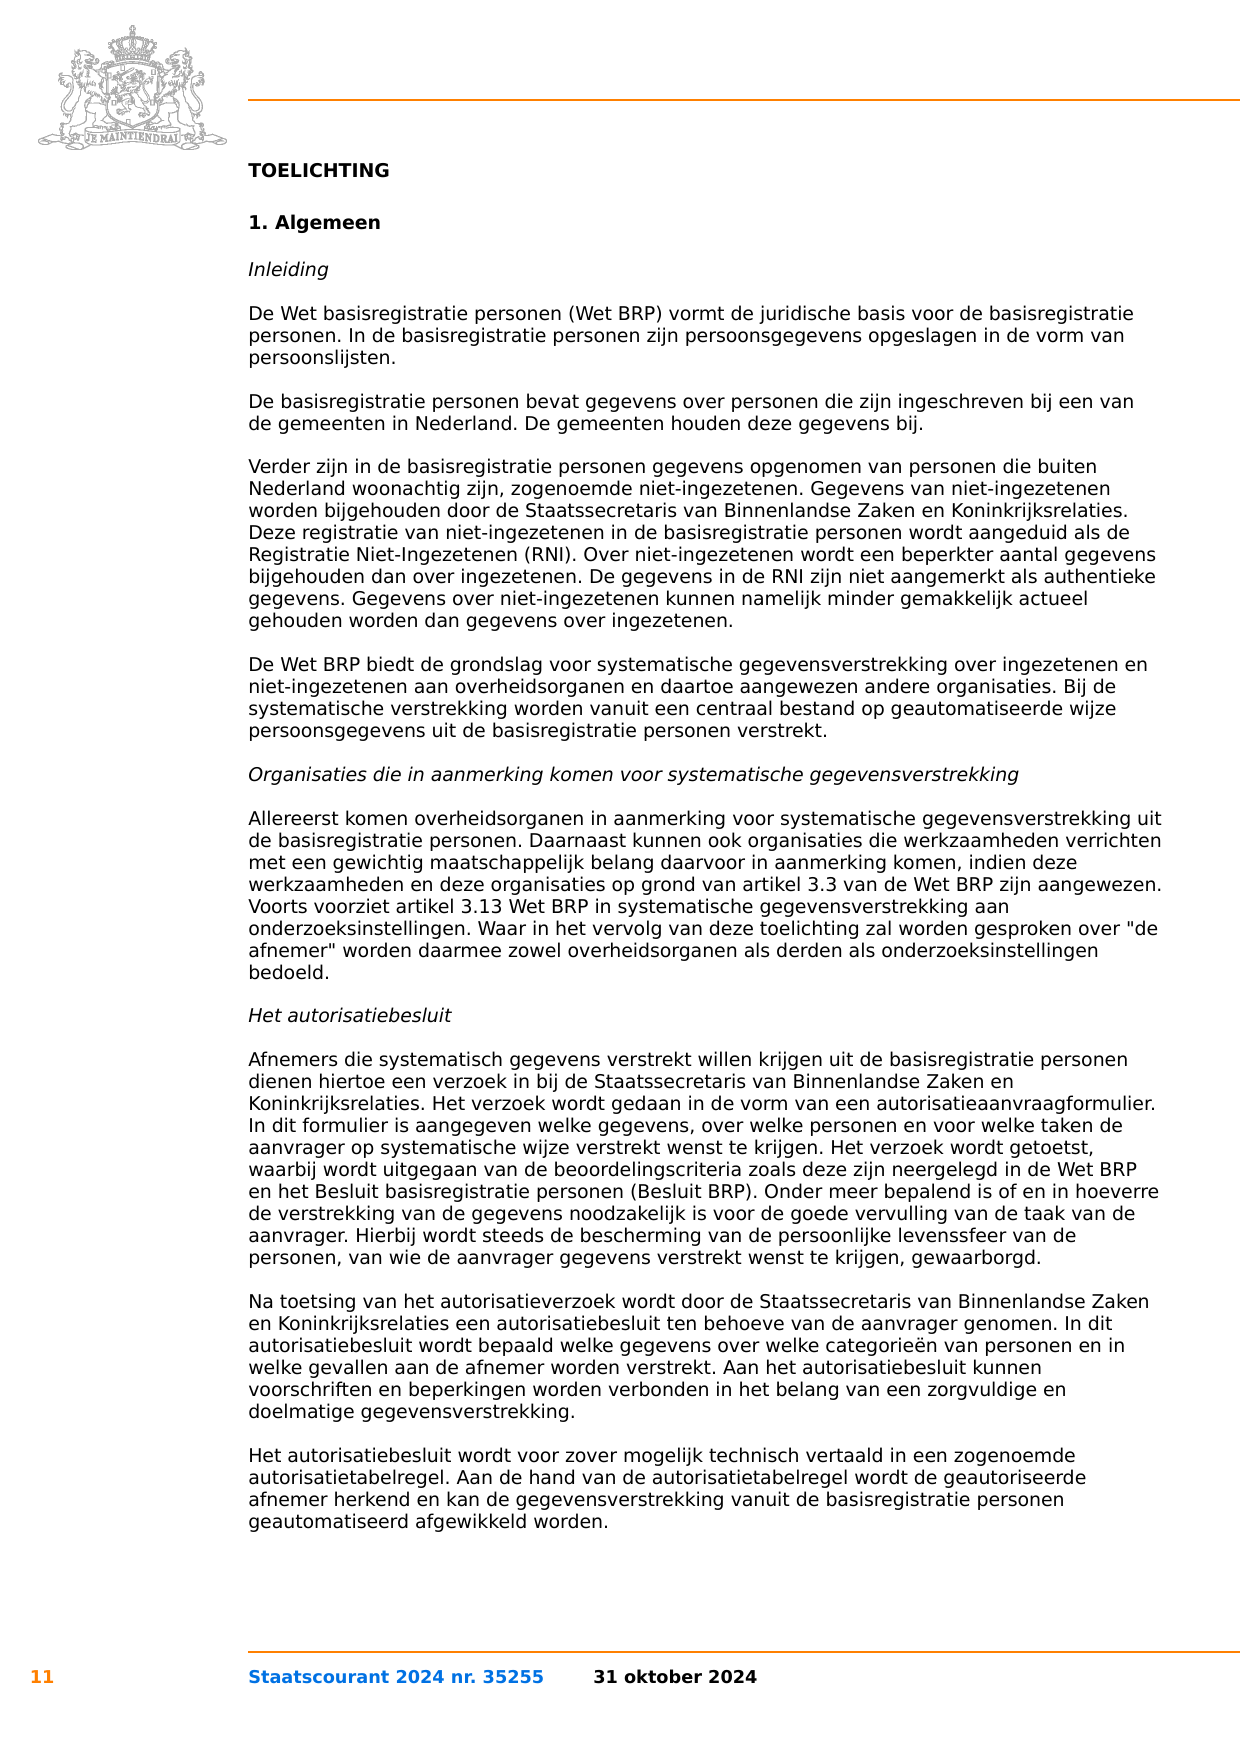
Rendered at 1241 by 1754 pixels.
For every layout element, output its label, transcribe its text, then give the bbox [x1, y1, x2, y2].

text De basisregistratie personen bevat gegevens over personen die zijn ingeschreven bij een van de gemeenten in Nederland. De gemeenten houden deze gegevens bij. [248, 391, 1163, 434]
subtitle Inleiding [248, 259, 1163, 281]
subtitle Het autorisatiebesluit [248, 1005, 1163, 1027]
text De Wet basisregistratie personen (Wet BRP) vormt de juridische basis voor de basisregistratie personen. In de basisregistratie personen zijn persoonsgegevens opgeslagen in de vorm van persoonslijsten. [248, 303, 1163, 369]
text Afnemers die systematisch gegevens verstrekt willen krijgen uit de basisregistratie personen dienen hiertoe een verzoek in bij de Staatssecretaris van Binnenlandse Zaken en Koninkrijksrelaties. Het verzoek wordt gedaan in de vorm van een autorisatieaanvraagformulier. In dit formulier is aangegeven welke gegevens, over welke personen en voor welke taken de aanvrager op systematische wijze verstrekt wenst te krijgen. Het verzoek wordt getoetst, waarbij wordt uitgegaan van de beoordelingscriteria zoals deze zijn neergelegd in de Wet BRP en het Besluit basisregistratie personen (Besluit BRP). Onder meer bepalend is of en in hoeverre de verstrekking van de gegevens noodzakelijk is voor de goede vervulling van de taak van de aanvrager. Hierbij wordt steeds de bescherming van de persoonlijke levenssfeer van de personen, van wie de aanvrager gegevens verstrekt wenst te krijgen, gewaarborgd. [248, 1049, 1163, 1269]
subtitle 1. Algemeen [248, 212, 1163, 234]
text Verder zijn in de basisregistratie personen gegevens opgenomen van personen die buiten Nederland woonachtig zijn, zogenoemde niet-ingezetenen. Gegevens van niet-ingezetenen worden bijgehouden door de Staatssecretaris van Binnenlandse Zaken en Koninkrijksrelaties. Deze registratie van niet-ingezetenen in de basisregistratie personen wordt aangeduid als de Registratie Niet-Ingezetenen (RNI). Over niet-ingezetenen wordt een beperkter aantal gegevens bijgehouden dan over ingezetenen. De gegevens in de RNI zijn niet aangemerkt als authentieke gegevens. Gegevens over niet-ingezetenen kunnen namelijk minder gemakkelijk actueel gehouden worden dan gegevens over ingezetenen. [248, 456, 1163, 632]
text De Wet BRP biedt de grondslag voor systematische gegevensverstrekking over ingezetenen en niet-ingezetenen aan overheidsorganen en daartoe aangewezen andere organisaties. Bij de systematische verstrekking worden vanuit een centraal bestand op geautomatiseerde wijze persoonsgegevens uit de basisregistratie personen verstrekt. [248, 654, 1163, 742]
text Na toetsing van het autorisatieverzoek wordt door de Staatssecretaris van Binnenlandse Zaken en Koninkrijksrelaties een autorisatiebesluit ten behoeve van de aanvrager genomen. In dit autorisatiebesluit wordt bepaald welke gegevens over welke categorieën van personen en in welke gevallen aan de afnemer worden verstrekt. Aan het autorisatiebesluit kunnen voorschriften en beperkingen worden verbonden in het belang van een zorgvuldige en doelmatige gegevensverstrekking. [248, 1291, 1163, 1423]
text Allereerst komen overheidsorganen in aanmerking voor systematische gegevensverstrekking uit de basisregistratie personen. Daarnaast kunnen ook organisaties die werkzaamheden verrichten met een gewichtig maatschappelijk belang daarvoor in aanmerking komen, indien deze werkzaamheden en deze organisaties op grond van artikel 3.3 van de Wet BRP zijn aangewezen. Voorts voorziet artikel 3.13 Wet BRP in systematische gegevensverstrekking aan onderzoeksinstellingen. Waar in het vervolg van deze toelichting zal worden gesproken over "de afnemer" worden daarmee zowel overheidsorganen als derden als onderzoeksinstellingen bedoeld. [248, 808, 1163, 983]
subtitle Organisaties die in aanmerking komen voor systematische gegevensverstrekking [248, 764, 1163, 786]
picture [38, 25, 227, 150]
subtitle TOELICHTING [248, 160, 1163, 182]
text Het autorisatiebesluit wordt voor zover mogelijk technisch vertaald in een zogenoemde autorisatietabelregel. Aan de hand van de autorisatietabelregel wordt de geautoriseerde afnemer herkend en kan de gegevensverstrekking vanuit de basisregistratie personen geautomatiseerd afgewikkeld worden. [248, 1445, 1163, 1533]
